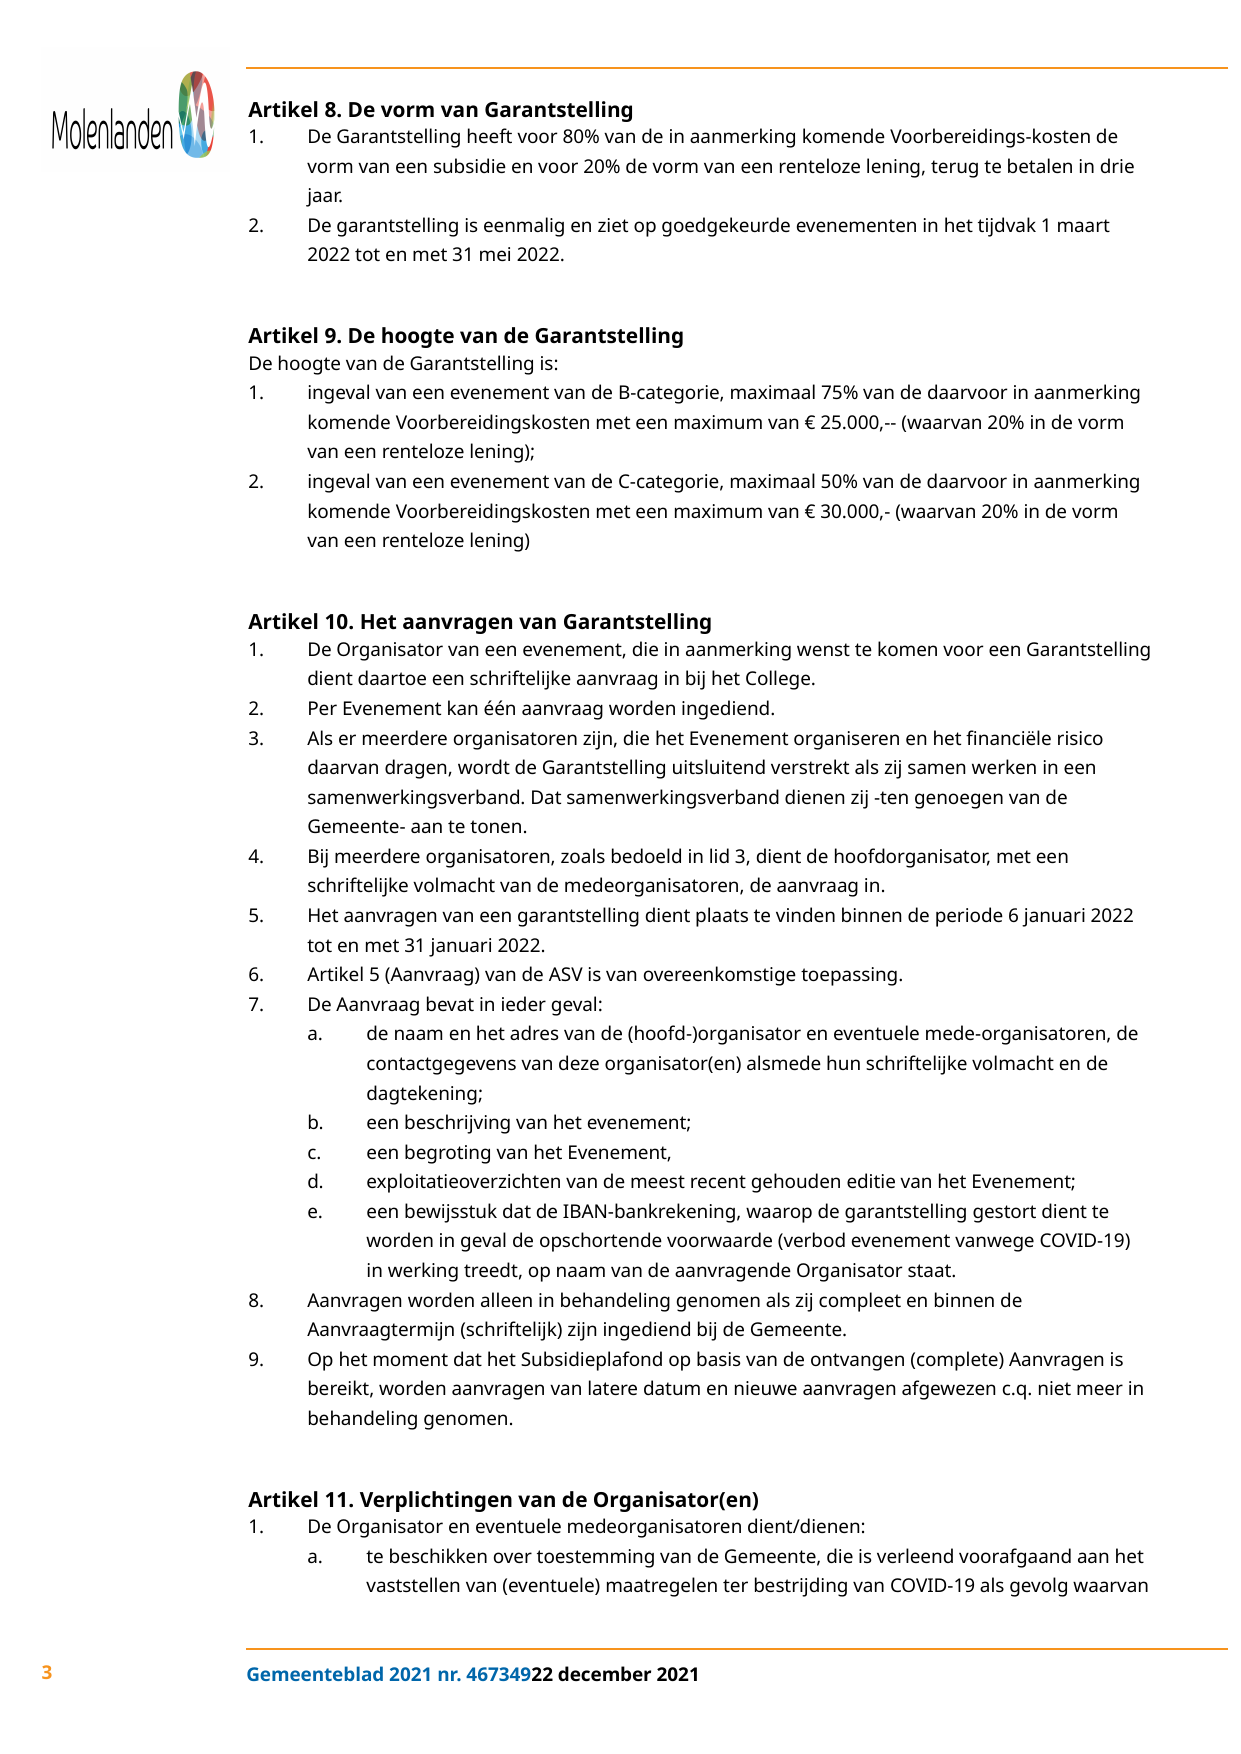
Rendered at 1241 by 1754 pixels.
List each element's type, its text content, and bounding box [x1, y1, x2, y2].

list exploitatieoverzichten van de meest recent gehouden editie van het Evenement; [307, 1168, 1152, 1194]
list een bewijsstuk dat de IBAN-bankrekening, waarop de garantstelling gestort dient te worden in geval de opschortende voorwaarde (verbod evenement vanwege COVID-19) in werking treedt, op naam van de aanvragende Organisator staat. [307, 1198, 1152, 1283]
list de naam en het adres van de (hoofd-)organisator en eventuele mede-organisatoren, de contactgegevens van deze organisator(en) alsmede hun schriftelijke volmacht en de dagtekening; [307, 1021, 1152, 1105]
list ingeval van een evenement van de B-categorie, maximaal 75% van de daarvoor in aanmerking komende Voorbereidingskosten met een maximum van € 25.000,-- (waarvan 20% in de vorm van een renteloze lening); [248, 379, 1152, 464]
list Aanvragen worden alleen in behandeling genomen als zij compleet en binnen de Aanvraagtermijn (schriftelijk) zijn ingediend bij de Gemeente. [248, 1287, 1152, 1342]
list een begroting van het Evenement, [307, 1139, 1152, 1164]
list Per Evenement kan één aanvraag worden ingediend. [248, 695, 1152, 721]
list Bij meerdere organisatoren, zoals bedoeld in lid 3, dient de hoofdorganisator, met een schriftelijke volmacht van de medeorganisatoren, de aanvraag in. [248, 843, 1152, 898]
text Artikel 11. Verplichtingen van de Organisator(en) [248, 1485, 1152, 1513]
picture [41, 47, 231, 172]
list een beschrijving van het evenement; [307, 1109, 1152, 1135]
list De Aanvraag bevat in ieder geval: [248, 991, 1152, 1017]
list Als er meerdere organisatoren zijn, die het Evenement organiseren en het financiële risico daarvan dragen, wordt de Garantstelling uitsluitend verstrekt als zij samen werken in een samenwerkingsverband. Dat samenwerkingsverband dienen zij -ten genoegen van de Gemeente- aan te tonen. [248, 725, 1152, 839]
list ingeval van een evenement van de C-categorie, maximaal 50% van de daarvoor in aanmerking komende Voorbereidingskosten met een maximum van € 30.000,- (waarvan 20% in de vorm van een renteloze lening) [248, 468, 1152, 553]
list te beschikken over toestemming van de Gemeente, die is verleend voorafgaand aan het vaststellen van (eventuele) maatregelen ter bestrijding van COVID-19 als gevolg waarvan [307, 1543, 1152, 1598]
list De Garantstelling heeft voor 80% van de in aanmerking komende Voorbereidings-kosten de vorm van een subsidie en voor 20% de vorm van een renteloze lening, terug te betalen in drie jaar. [248, 123, 1152, 208]
list Op het moment dat het Subsidieplafond op basis van de ontvangen (complete) Aanvragen is bereikt, worden aanvragen van latere datum en nieuwe aanvragen afgewezen c.q. niet meer in behandeling genomen. [248, 1346, 1152, 1431]
list De Organisator en eventuele medeorganisatoren dient/dienen: [248, 1513, 1152, 1539]
list De Organisator van een evenement, die in aanmerking wenst te komen voor een Garantstelling dient daartoe een schriftelijke aanvraag in bij het College. [248, 636, 1152, 691]
text Artikel 8. De vorm van Garantstelling [248, 95, 1152, 123]
list Artikel 5 (Aanvraag) van de ASV is van overeenkomstige toepassing. [248, 961, 1152, 987]
text De hoogte van de Garantstelling is: [248, 350, 1152, 376]
list De garantstelling is eenmalig en ziet op goedgekeurde evenementen in het tijdvak 1 maart 2022 tot en met 31 mei 2022. [248, 212, 1152, 267]
text Artikel 9. De hoogte van de Garantstelling [248, 322, 1152, 350]
text Artikel 10. Het aanvragen van Garantstelling [248, 607, 1152, 636]
list Het aanvragen van een garantstelling dient plaats te vinden binnen de periode 6 januari 2022 tot en met 31 januari 2022. [248, 902, 1152, 957]
